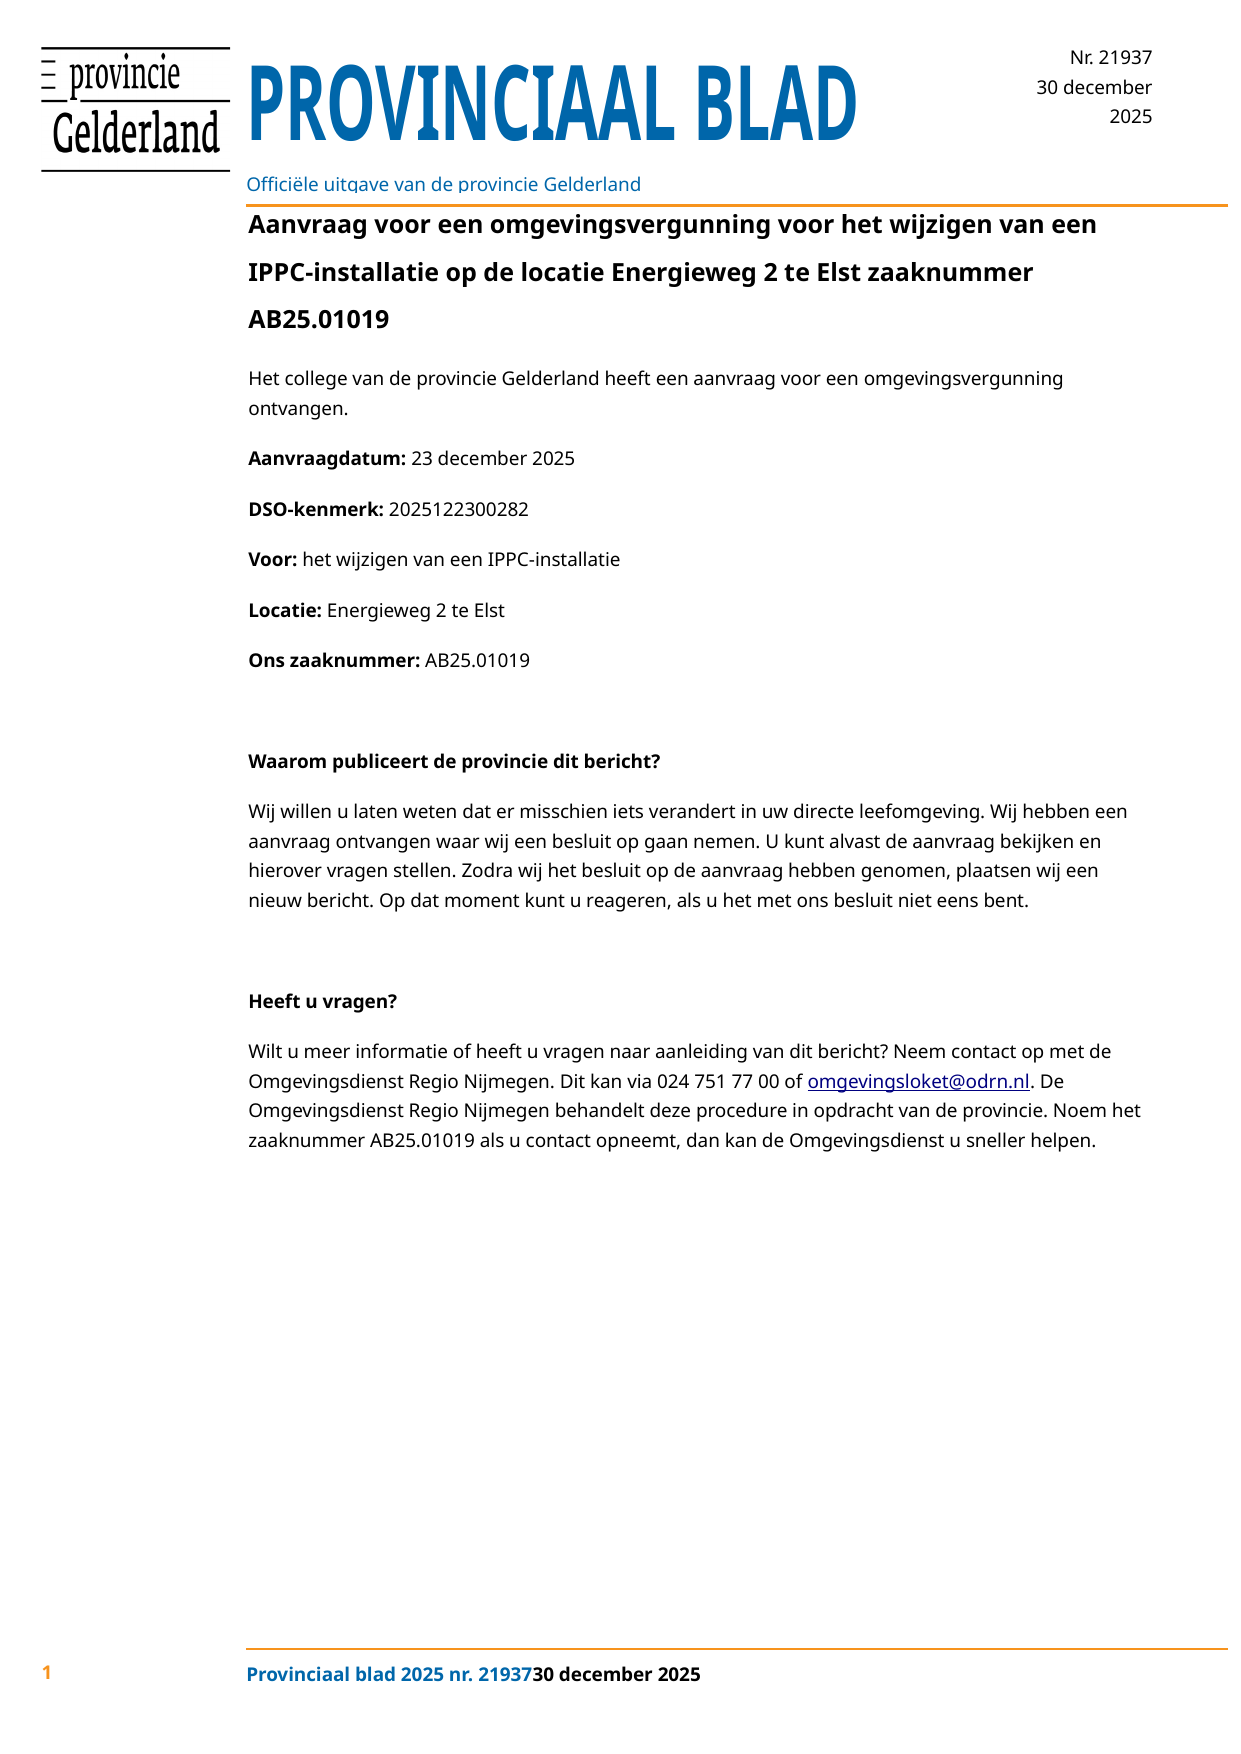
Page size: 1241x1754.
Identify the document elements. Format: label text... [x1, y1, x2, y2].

picture [41, 47, 231, 172]
text Wij willen u laten weten dat er misschien iets verandert in uw directe leefomgeving. Wij hebben een aanvraag ontvangen waar wij een besluit op gaan nemen. U kunt alvast de aanvraag bekijken en hierover vragen stellen. Zodra wij het besluit op de aanvraag hebben genomen, plaatsen wij een nieuw bericht. Op dat moment kunt u reageren, als u het met ons besluit niet eens bent. [248, 798, 1152, 913]
text Aanvraagdatum: 23 december 2025 [248, 446, 1152, 471]
text Voor: het wijzigen van een IPPC-installatie [248, 546, 1152, 572]
text Wilt u meer informatie of heeft u vragen naar aanleiding van dit bericht? Neem contact op met de Omgevingsdienst Regio Nijmegen. Dit kan via 024 751 77 00 of omgevingsloket@odrn.nl. De Omgevingsdienst Regio Nijmegen behandelt deze procedure in opdracht van de provincie. Noem het zaaknummer AB25.01019 als u contact opneemt, dan kan de Omgevingsdienst u sneller helpen. [248, 1038, 1152, 1153]
text Waarom publiceert de provincie dit bericht? [248, 748, 1152, 774]
text Aanvraag voor een omgevingsvergunning voor het wijzigen van een IPPC-installatie op de locatie Energieweg 2 te Elst zaaknummer AB25.01019 [248, 207, 1152, 336]
text DSO-kenmerk: 2025122300282 [248, 496, 1152, 522]
text Het college van de provincie Gelderland heeft een aanvraag voor een omgevingsvergunning ontvangen. [248, 366, 1152, 421]
text Locatie: Energieweg 2 te Elst [248, 597, 1152, 622]
text Ons zaaknummer: AB25.01019 [248, 647, 1152, 673]
text Heeft u vragen? [248, 988, 1152, 1014]
